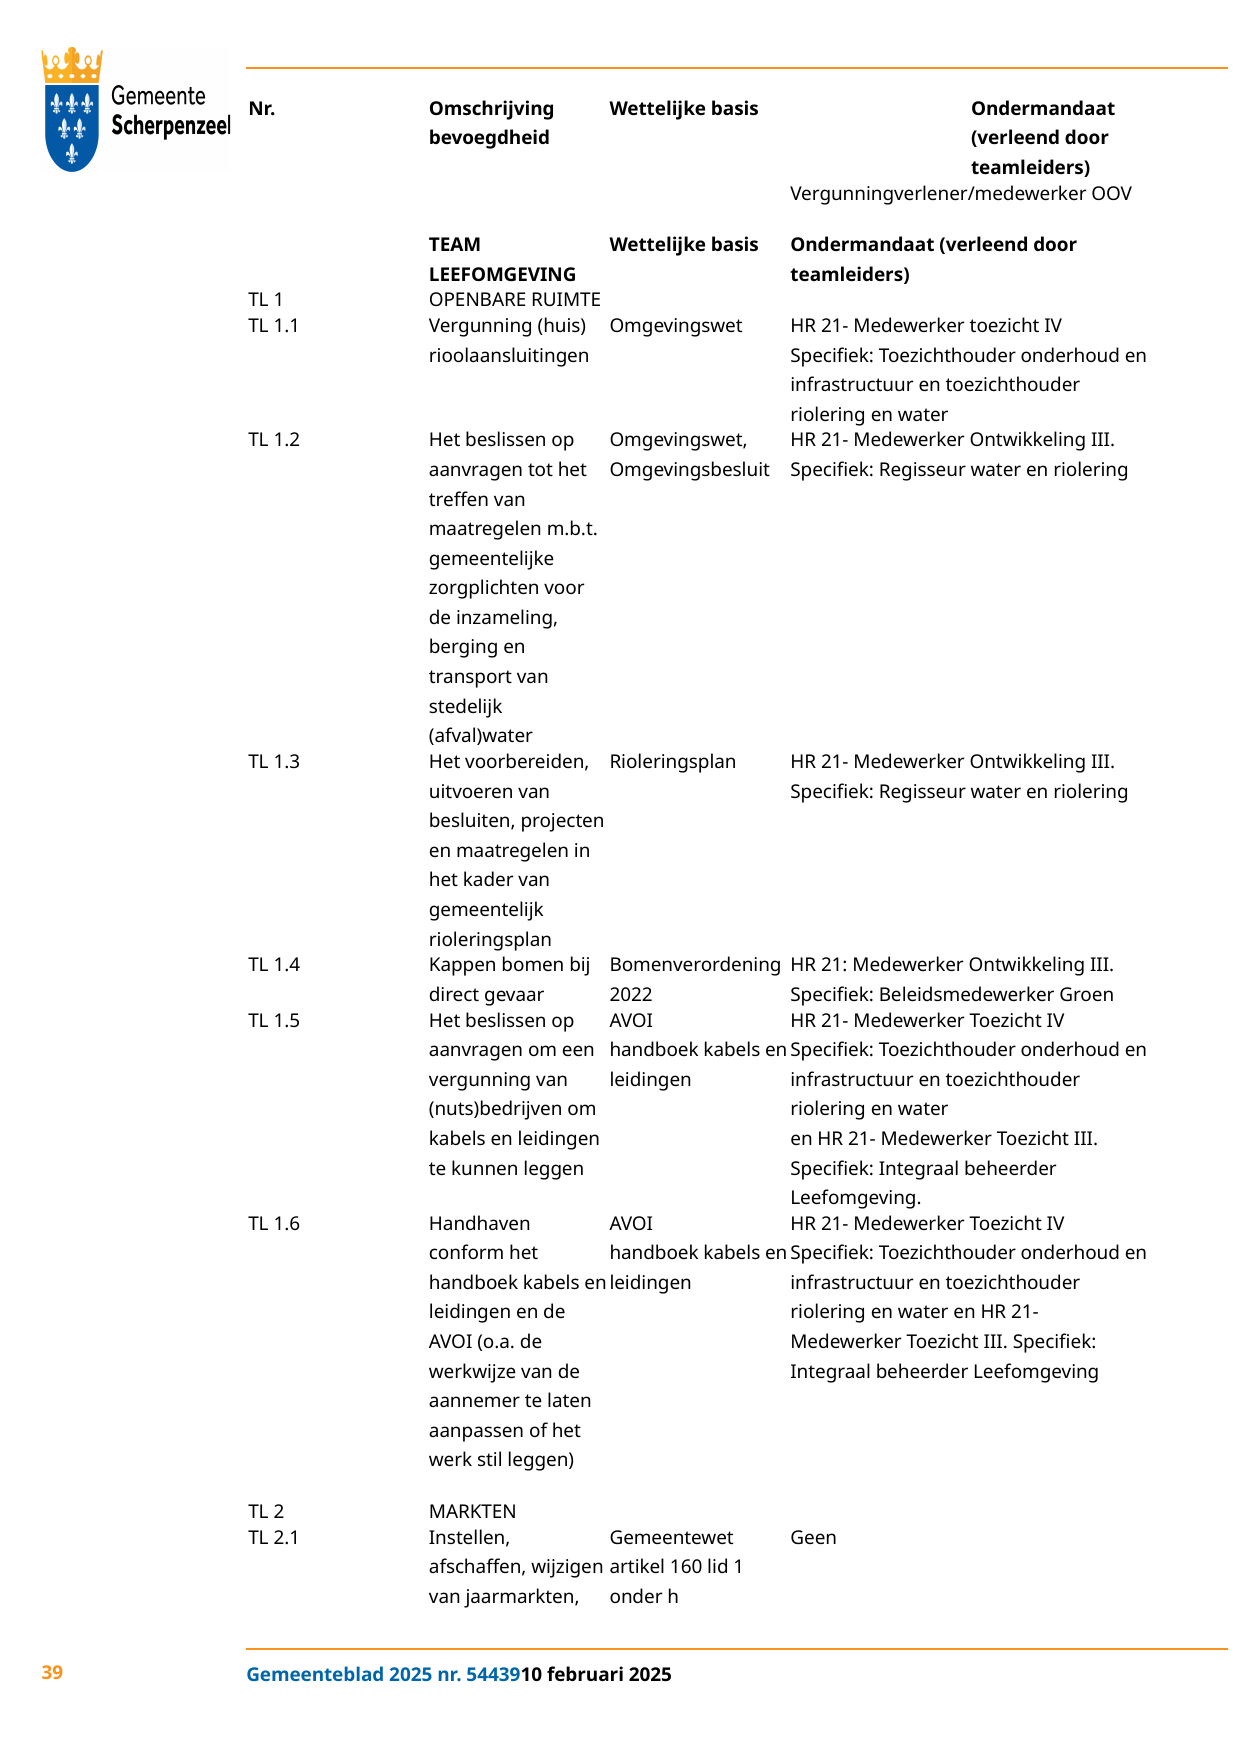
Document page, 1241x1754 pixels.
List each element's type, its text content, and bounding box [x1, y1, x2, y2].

table_cell HR 21- Medewerker Toezicht IV Specifiek: Toezichthouder onderhoud en infrastructuur en toezichthouder riolering en water en HR 21- Medewerker Toezicht III. Specifiek: Integraal beheerder Leefomgeving [790, 1210, 1152, 1472]
table_cell Instellen, afschaffen, wijzigen van jaarmarkten, [429, 1524, 609, 1609]
table_cell TL 1 [248, 286, 429, 312]
table_cell Geen [790, 1524, 1152, 1609]
table_header Nr. [248, 95, 429, 180]
table_cell [609, 286, 790, 312]
table_header Wettelijke basis [609, 95, 971, 180]
table_cell Wettelijke basis [609, 231, 790, 286]
table_cell Bomenverordening 2022 [609, 951, 790, 1007]
table_cell HR 21- Medewerker Ontwikkeling III. Specifiek: Regisseur water en riolering [790, 427, 1152, 748]
table_cell TL 1.6 [248, 1210, 429, 1472]
table_header Ondermandaat (verleend door teamleiders) [971, 95, 1152, 180]
table_cell [609, 205, 790, 231]
table_cell [429, 180, 609, 205]
table_cell TL 1.1 [248, 312, 429, 427]
table_cell [429, 1473, 609, 1498]
table_cell HR 21- Medewerker Toezicht IV Specifiek: Toezichthouder onderhoud en infrastructuur en toezichthouder riolering en water en HR 21- Medewerker Toezicht III. Specifiek: Integraal beheerder Leefomgeving. [790, 1007, 1152, 1210]
table_cell TL 2 [248, 1498, 429, 1524]
table_cell Kappen bomen bij direct gevaar [429, 951, 609, 1007]
table_cell [790, 205, 1152, 231]
table_cell [790, 1473, 1152, 1498]
table_cell Vergunning (huis) rioolaansluitingen [429, 312, 609, 427]
table_cell [248, 205, 429, 231]
table_cell HR 21- Medewerker toezicht IV Specifiek: Toezichthouder onderhoud en infrastructuur en toezichthouder riolering en water [790, 312, 1152, 427]
table_cell [790, 1498, 1152, 1524]
picture [41, 47, 231, 172]
table_cell TL 1.3 [248, 748, 429, 951]
table_header Omschrijving bevoegdheid [429, 95, 609, 180]
table_cell Gemeentewet artikel 160 lid 1 onder h [609, 1524, 790, 1609]
table_cell HR 21: Medewerker Ontwikkeling III. Specifiek: Beleidsmedewerker Groen [790, 951, 1152, 1007]
table_cell Het beslissen op aanvragen om een vergunning van (nuts)bedrijven om kabels en leidingen te kunnen leggen [429, 1007, 609, 1210]
table_cell [248, 180, 429, 205]
table_cell [790, 286, 1152, 312]
table_cell [609, 1473, 790, 1498]
table_cell [248, 1473, 429, 1498]
table_cell Vergunningverlener/medewerker OOV [790, 180, 1152, 205]
table_cell Het voorbereiden, uitvoeren van besluiten, projecten en maatregelen in het kader van gemeentelijk rioleringsplan [429, 748, 609, 951]
table_cell Handhaven conform het handboek kabels en leidingen en de AVOI (o.a. de werkwijze van de aannemer te laten aanpassen of het werk stil leggen) [429, 1210, 609, 1472]
table_cell TL 1.4 [248, 951, 429, 1007]
table_cell AVOI handboek kabels en leidingen [609, 1210, 790, 1472]
table_cell TL 1.5 [248, 1007, 429, 1210]
table_cell TL 2.1 [248, 1524, 429, 1609]
table_cell Omgevingswet, Omgevingsbesluit [609, 427, 790, 748]
table_cell TL 1.2 [248, 427, 429, 748]
table_cell OPENBARE RUIMTE [429, 286, 609, 312]
table_cell AVOI handboek kabels en leidingen [609, 1007, 790, 1210]
table_cell Omgevingswet [609, 312, 790, 427]
table_cell HR 21- Medewerker Ontwikkeling III. Specifiek: Regisseur water en riolering [790, 748, 1152, 951]
table_cell [609, 1498, 790, 1524]
table_cell [429, 205, 609, 231]
table_cell [609, 180, 790, 205]
table_cell Ondermandaat (verleend door teamleiders) [790, 231, 1152, 286]
table_cell TEAM LEEFOMGEVING [429, 231, 609, 286]
table_cell Rioleringsplan [609, 748, 790, 951]
table_cell Het beslissen op aanvragen tot het treffen van maatregelen m.b.t. gemeentelijke zorgplichten voor de inzameling, berging en transport van stedelijk (afval)water [429, 427, 609, 748]
table_cell [248, 231, 429, 286]
table_cell MARKTEN [429, 1498, 609, 1524]
